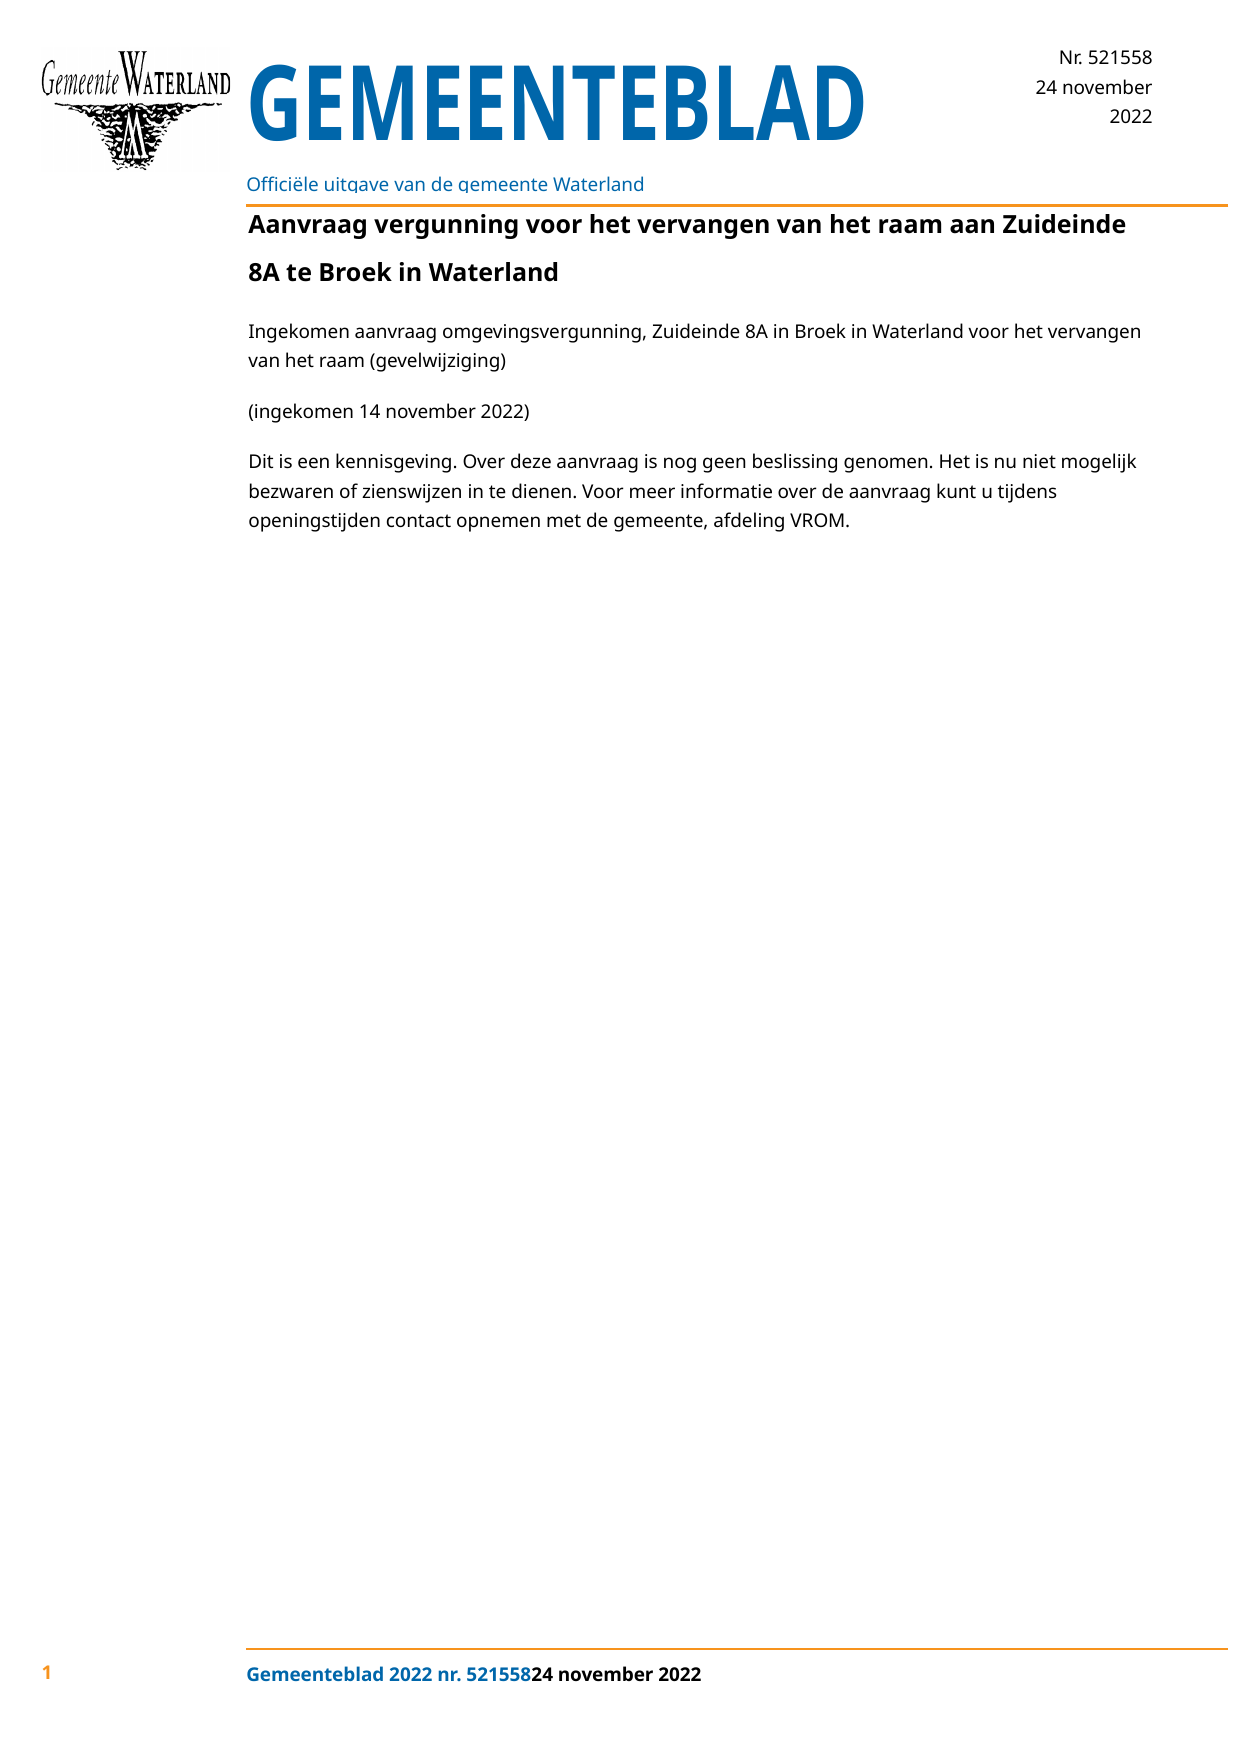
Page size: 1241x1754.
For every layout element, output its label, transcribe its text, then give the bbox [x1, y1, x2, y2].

text Ingekomen aanvraag omgevingsvergunning, Zuideinde 8A in Broek in Waterland voor het vervangen van het raam (gevelwijziging) [248, 318, 1152, 373]
picture [41, 47, 231, 172]
text Aanvraag vergunning voor het vervangen van het raam aan Zuideinde 8A te Broek in Waterland [248, 207, 1152, 288]
text Dit is een kennisgeving. Over deze aanvraag is nog geen beslissing genomen. Het is nu niet mogelijk bezwaren of zienswijzen in te dienen. Voor meer informatie over de aanvraag kunt u tijdens openingstijden contact opnemen met de gemeente, afdeling VROM. [248, 448, 1152, 533]
text (ingekomen 14 november 2022) [248, 398, 1152, 424]
